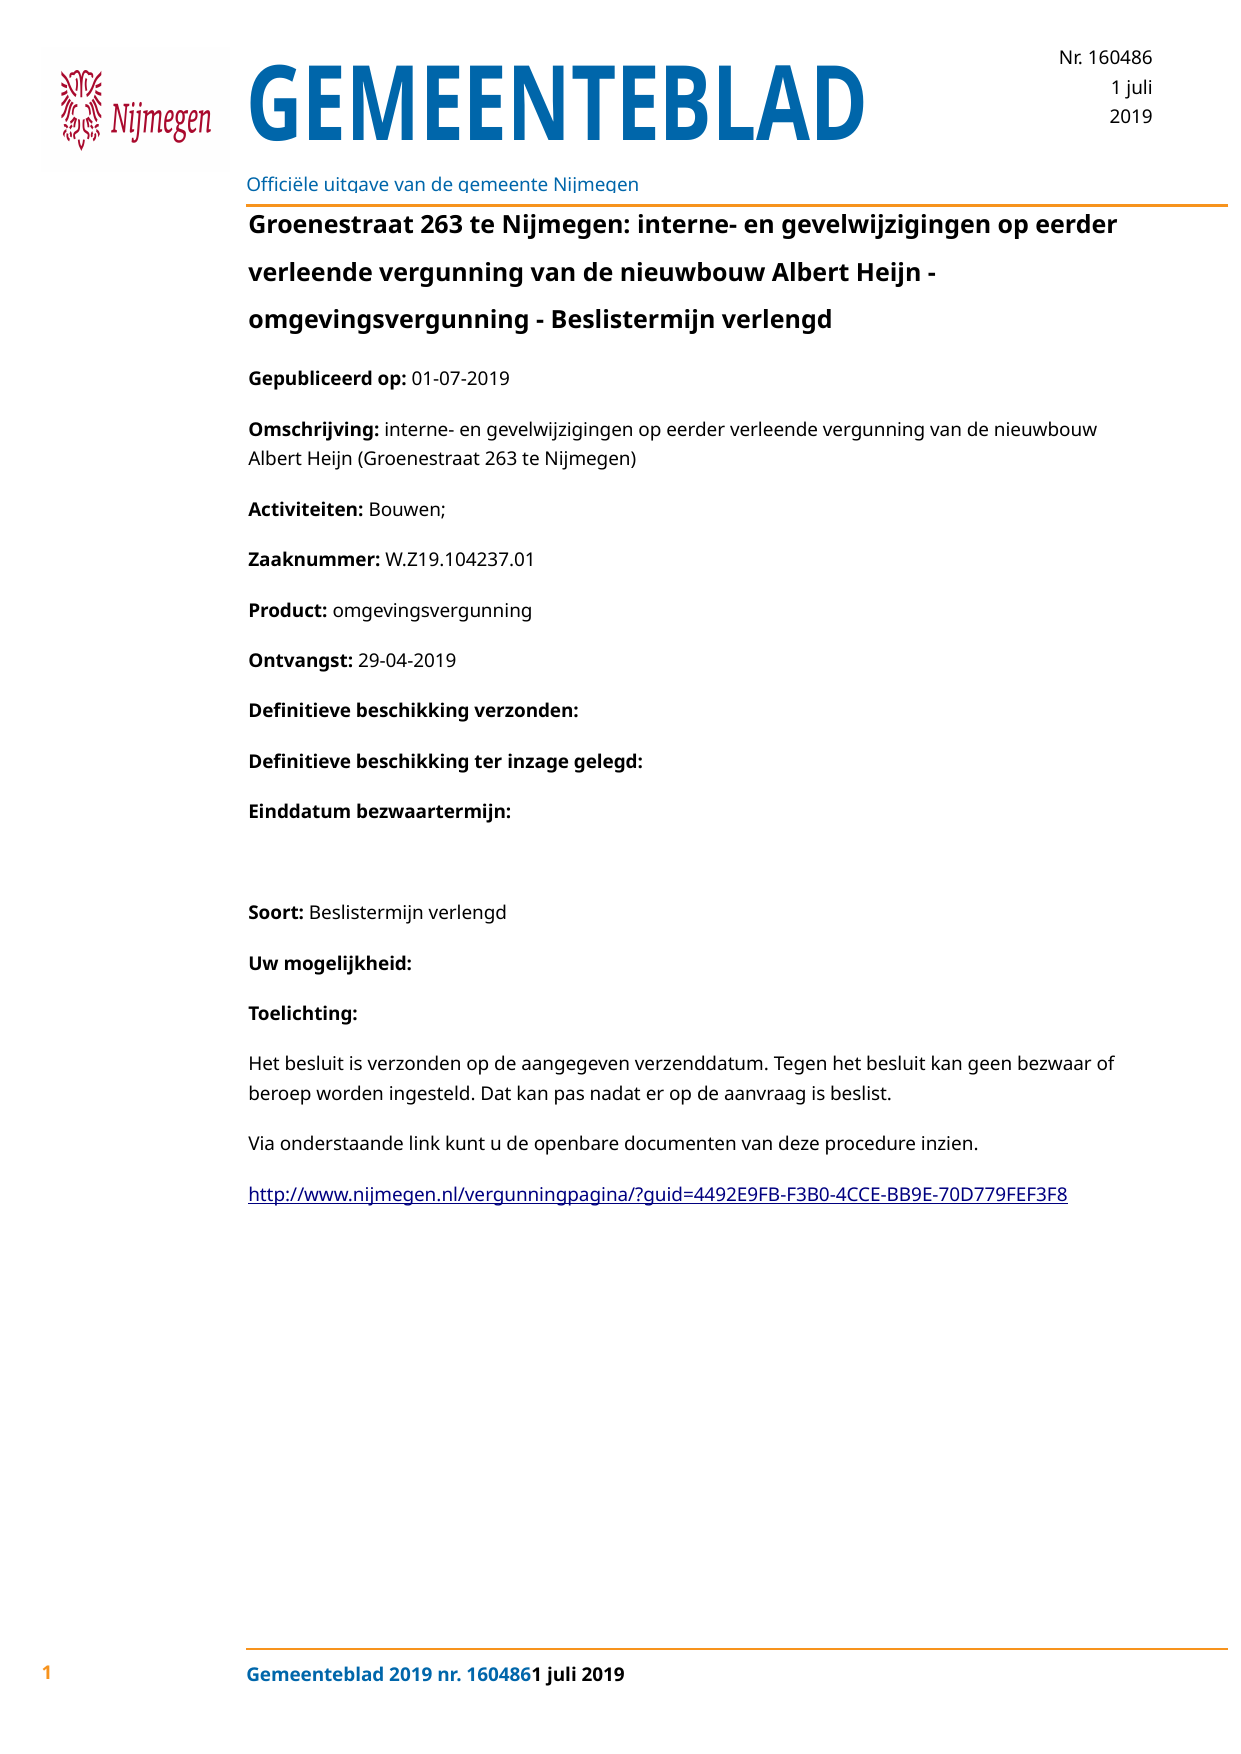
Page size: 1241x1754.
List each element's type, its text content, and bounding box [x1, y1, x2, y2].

text Einddatum bezwaartermijn: [248, 798, 1152, 824]
text Het besluit is verzonden op de aangegeven verzenddatum. Tegen het besluit kan geen bezwaar of beroep worden ingesteld. Dat kan pas nadat er op de aanvraag is beslist. [248, 1051, 1152, 1106]
text Via onderstaande link kunt u de openbare documenten van deze procedure inzien. [248, 1131, 1152, 1156]
text Omschrijving: interne- en gevelwijzigingen op eerder verleende vergunning van de nieuwbouw Albert Heijn (Groenestraat 263 te Nijmegen) [248, 416, 1152, 471]
text Product: omgevingsvergunning [248, 597, 1152, 622]
text http://www.nijmegen.nl/vergunningpagina/?guid=4492E9FB-F3B0-4CCE-BB9E-70D779FEF3F8 [248, 1181, 1152, 1207]
text Gepubliceerd op: 01-07-2019 [248, 366, 1152, 391]
text Ontvangst: 29-04-2019 [248, 647, 1152, 673]
text Soort: Beslistermijn verlengd [248, 899, 1152, 925]
picture [41, 47, 231, 172]
text Definitieve beschikking ter inzage gelegd: [248, 748, 1152, 774]
text Zaaknummer: W.Z19.104237.01 [248, 546, 1152, 572]
text Activiteiten: Bouwen; [248, 496, 1152, 522]
text Uw mogelijkheid: [248, 950, 1152, 975]
text Definitieve beschikking verzonden: [248, 698, 1152, 723]
text Toelichting: [248, 1000, 1152, 1026]
text Groenestraat 263 te Nijmegen: interne- en gevelwijzigingen op eerder verleende vergunning van de nieuwbouw Albert Heijn - omgevingsvergunning - Beslistermijn verlengd [248, 207, 1152, 336]
